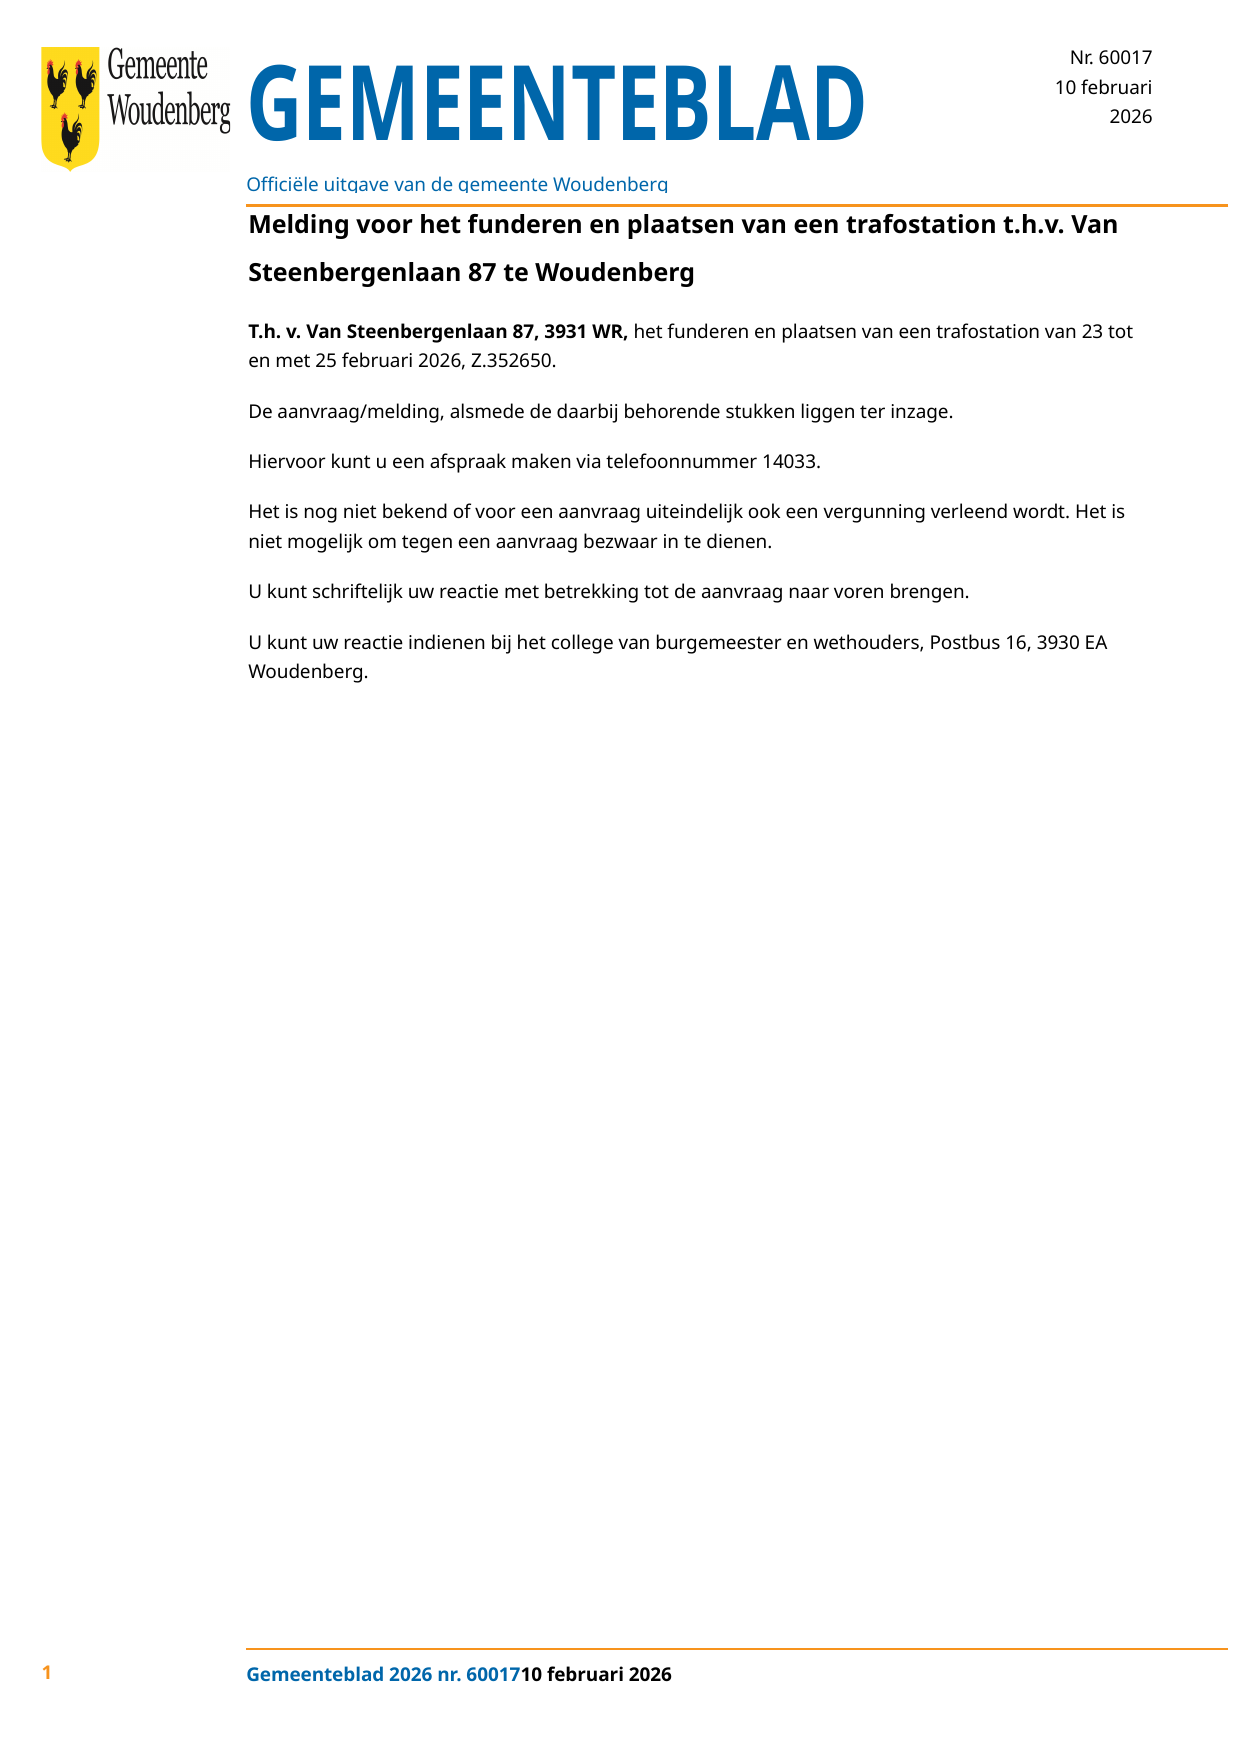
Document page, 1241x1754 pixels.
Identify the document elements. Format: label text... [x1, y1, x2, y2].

text Hiervoor kunt u een afspraak maken via telefoonnummer 14033. [248, 448, 1152, 474]
text U kunt schriftelijk uw reactie met betrekking tot de aanvraag naar voren brengen. [248, 579, 1152, 604]
text Melding voor het funderen en plaatsen van een trafostation t.h.v. Van Steenbergenlaan 87 te Woudenberg [248, 207, 1152, 288]
picture [41, 47, 231, 172]
text De aanvraag/melding, alsmede de daarbij behorende stukken liggen ter inzage. [248, 398, 1152, 424]
text T.h. v. Van Steenbergenlaan 87, 3931 WR, het funderen en plaatsen van een trafostation van 23 tot en met 25 februari 2026, Z.352650. [248, 318, 1152, 373]
text Het is nog niet bekend of voor een aanvraag uiteindelijk ook een vergunning verleend wordt. Het is niet mogelijk om tegen een aanvraag bezwaar in te dienen. [248, 499, 1152, 554]
text U kunt uw reactie indienen bij het college van burgemeester en wethouders, Postbus 16, 3930 EA Woudenberg. [248, 629, 1152, 684]
